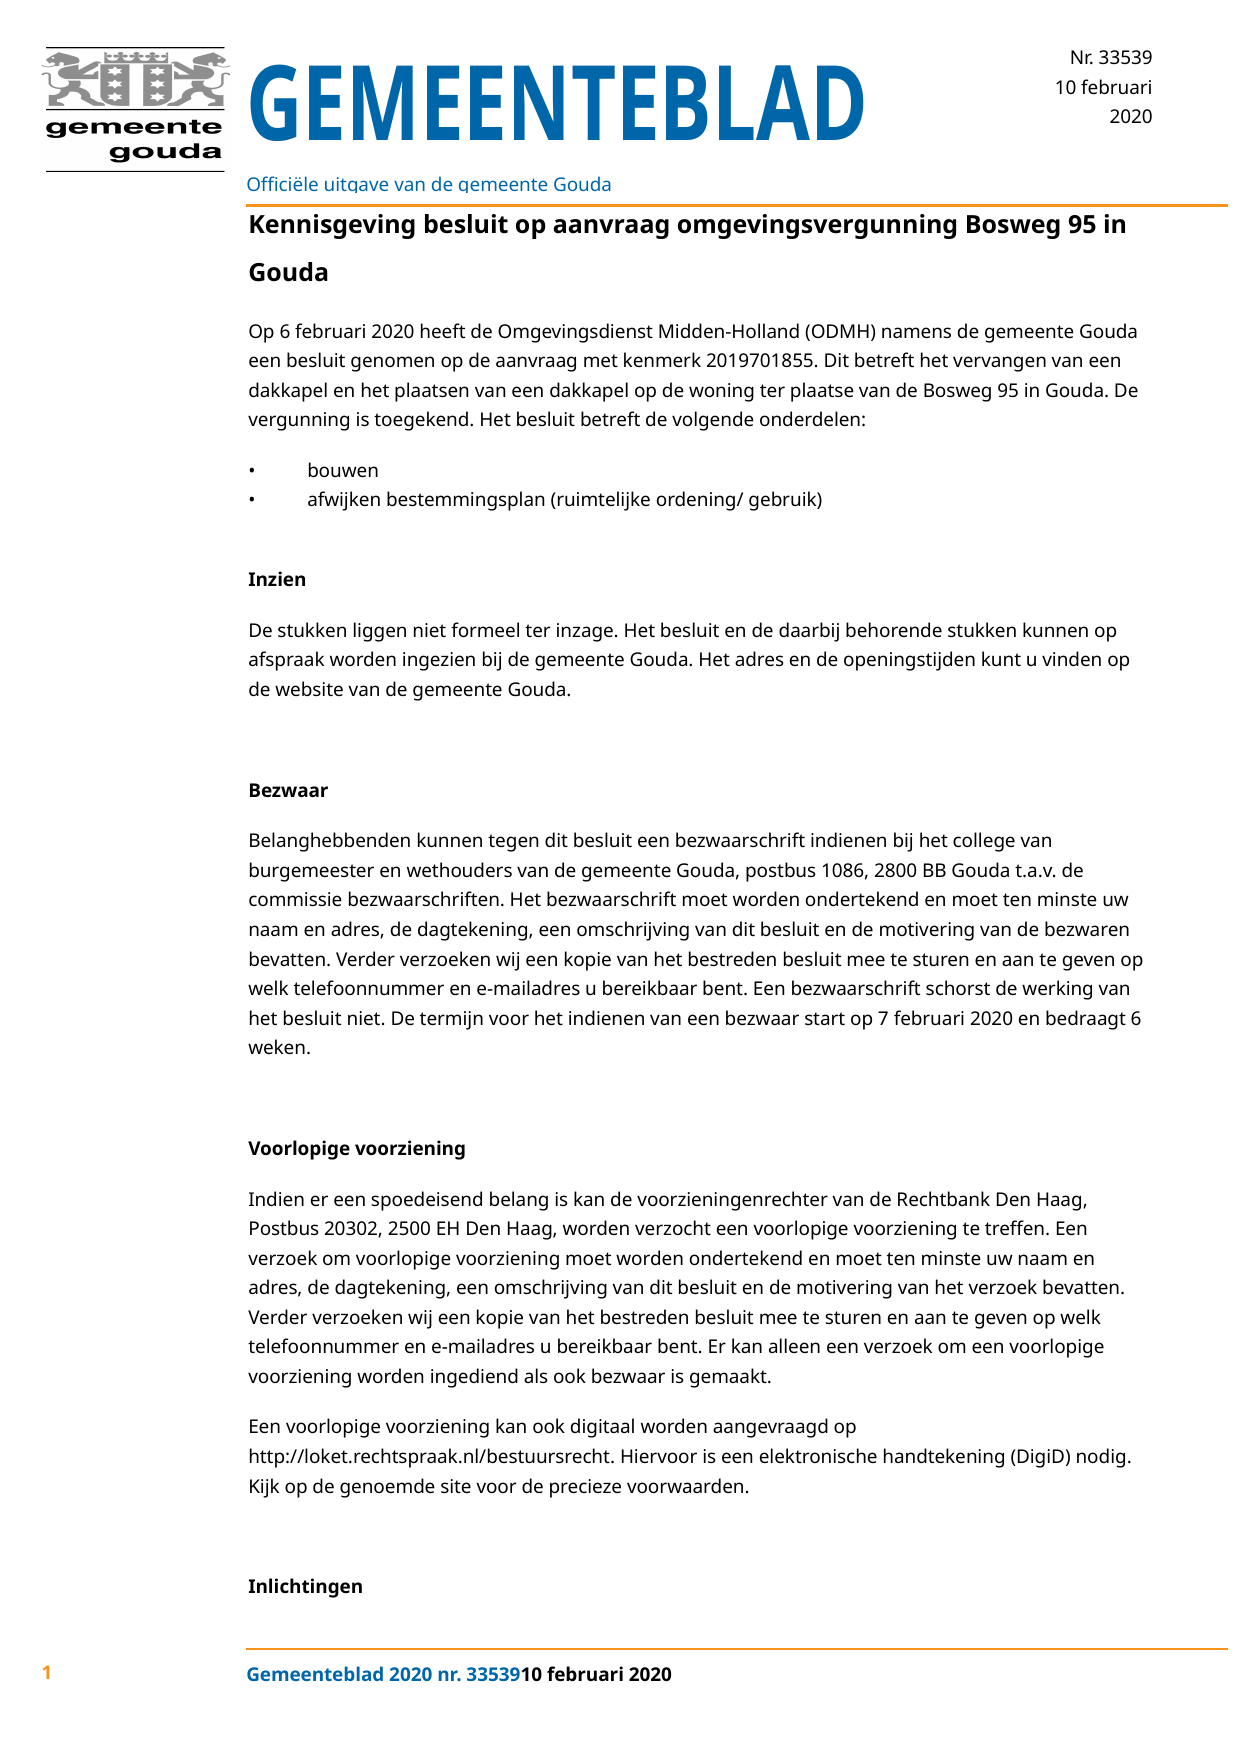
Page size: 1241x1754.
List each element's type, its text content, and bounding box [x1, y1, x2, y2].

text Inzien [248, 567, 1152, 592]
text Inlichtingen [248, 1574, 1152, 1599]
list afwijken bestemmingsplan (ruimtelijke ordening/ gebruik) [248, 487, 1152, 512]
text Een voorlopige voorziening kan ook digitaal worden aangevraagd op http://loket.rechtspraak.nl/bestuursrecht. Hiervoor is een elektronische handtekening (DigiD) nodig. Kijk op de genoemde site voor de precieze voorwaarden. [248, 1414, 1152, 1499]
picture [41, 47, 231, 172]
text Kennisgeving besluit op aanvraag omgevingsvergunning Bosweg 95 in Gouda [248, 207, 1152, 288]
text Belanghebbenden kunnen tegen dit besluit een bezwaarschrift indienen bij het college van burgemeester en wethouders van de gemeente Gouda, postbus 1086, 2800 BB Gouda t.a.v. de commissie bezwaarschriften. Het bezwaarschrift moet worden ondertekend en moet ten minste uw naam en adres, de dagtekening, een omschrijving van dit besluit en de motivering van de bezwaren bevatten. Verder verzoeken wij een kopie van het bestreden besluit mee te sturen en aan te geven op welk telefoonnummer en e-mailadres u bereikbaar bent. Een bezwaarschrift schorst de werking van het besluit niet. De termijn voor het indienen van een bezwaar start op 7 februari 2020 en bedraagt 6 weken. [248, 827, 1152, 1060]
text Op 6 februari 2020 heeft de Omgevingsdienst Midden-Holland (ODMH) namens de gemeente Gouda een besluit genomen op de aanvraag met kenmerk 2019701855. Dit betreft het vervangen van een dakkapel en het plaatsen van een dakkapel op de woning ter plaatse van de Bosweg 95 in Gouda. De vergunning is toegekend. Het besluit betreft de volgende onderdelen: [248, 318, 1152, 432]
text De stukken liggen niet formeel ter inzage. Het besluit en de daarbij behorende stukken kunnen op afspraak worden ingezien bij de gemeente Gouda. Het adres en de openingstijden kunt u vinden op de website van de gemeente Gouda. [248, 617, 1152, 702]
text Bezwaar [248, 777, 1152, 803]
list bouwen [248, 457, 1152, 483]
text Voorlopige voorziening [248, 1135, 1152, 1161]
text Indien er een spoedeisend belang is kan de voorzieningenrechter van de Rechtbank Den Haag, Postbus 20302, 2500 EH Den Haag, worden verzocht een voorlopige voorziening te treffen. Een verzoek om voorlopige voorziening moet worden ondertekend en moet ten minste uw naam en adres, de dagtekening, een omschrijving van dit besluit en de motivering van het verzoek bevatten. Verder verzoeken wij een kopie van het bestreden besluit mee te sturen en aan te geven op welk telefoonnummer en e-mailadres u bereikbaar bent. Er kan alleen een verzoek om een voorlopige voorziening worden ingediend als ook bezwaar is gemaakt. [248, 1186, 1152, 1389]
